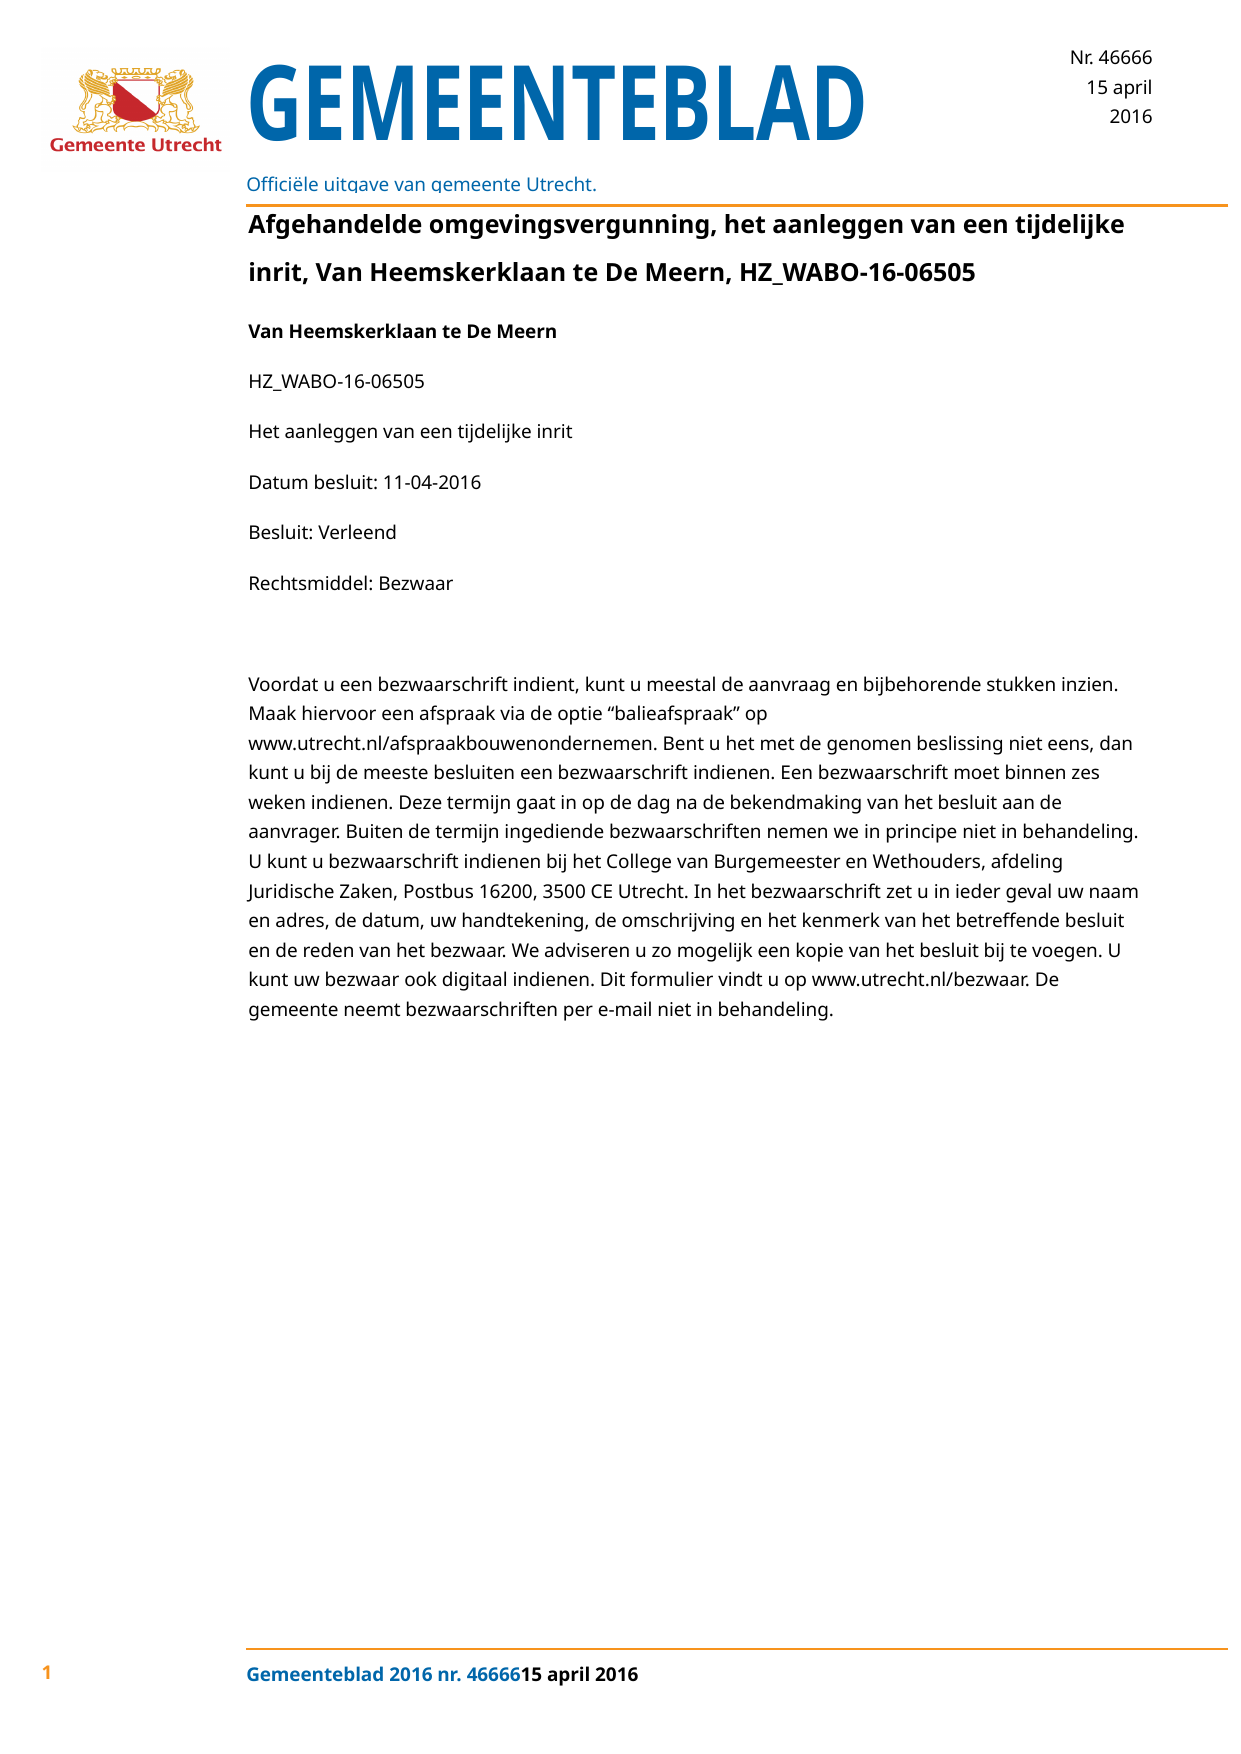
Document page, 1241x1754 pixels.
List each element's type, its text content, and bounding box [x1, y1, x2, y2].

text Het aanleggen van een tijdelijke inrit [248, 419, 1152, 444]
text Besluit: Verleend [248, 519, 1152, 545]
text Datum besluit: 11-04-2016 [248, 469, 1152, 495]
picture [41, 47, 231, 172]
text Voordat u een bezwaarschrift indient, kunt u meestal de aanvraag en bijbehorende stukken inzien. Maak hiervoor een afspraak via de optie “balieafspraak” op www.utrecht.nl/afspraakbouwenondernemen. Bent u het met de genomen beslissing niet eens, dan kunt u bij de meeste besluiten een bezwaarschrift indienen. Een bezwaarschrift moet binnen zes weken indienen. Deze termijn gaat in op de dag na de bekendmaking van het besluit aan de aanvrager. Buiten de termijn ingediende bezwaarschriften nemen we in principe niet in behandeling. U kunt u bezwaarschrift indienen bij het College van Burgemeester en Wethouders, afdeling Juridische Zaken, Postbus 16200, 3500 CE Utrecht. In het bezwaarschrift zet u in ieder geval uw naam en adres, de datum, uw handtekening, de omschrijving en het kenmerk van het betreffende besluit en de reden van het bezwaar. We adviseren u zo mogelijk een kopie van het besluit bij te voegen. U kunt uw bezwaar ook digitaal indienen. Dit formulier vindt u op www.utrecht.nl/bezwaar. De gemeente neemt bezwaarschriften per e-mail niet in behandeling. [248, 671, 1152, 1022]
text Afgehandelde omgevingsvergunning, het aanleggen van een tijdelijke inrit, Van Heemskerklaan te De Meern, HZ_WABO-16-06505 [248, 207, 1152, 288]
text Van Heemskerklaan te De Meern [248, 318, 1152, 344]
text Rechtsmiddel: Bezwaar [248, 570, 1152, 596]
text HZ_WABO-16-06505 [248, 368, 1152, 394]
